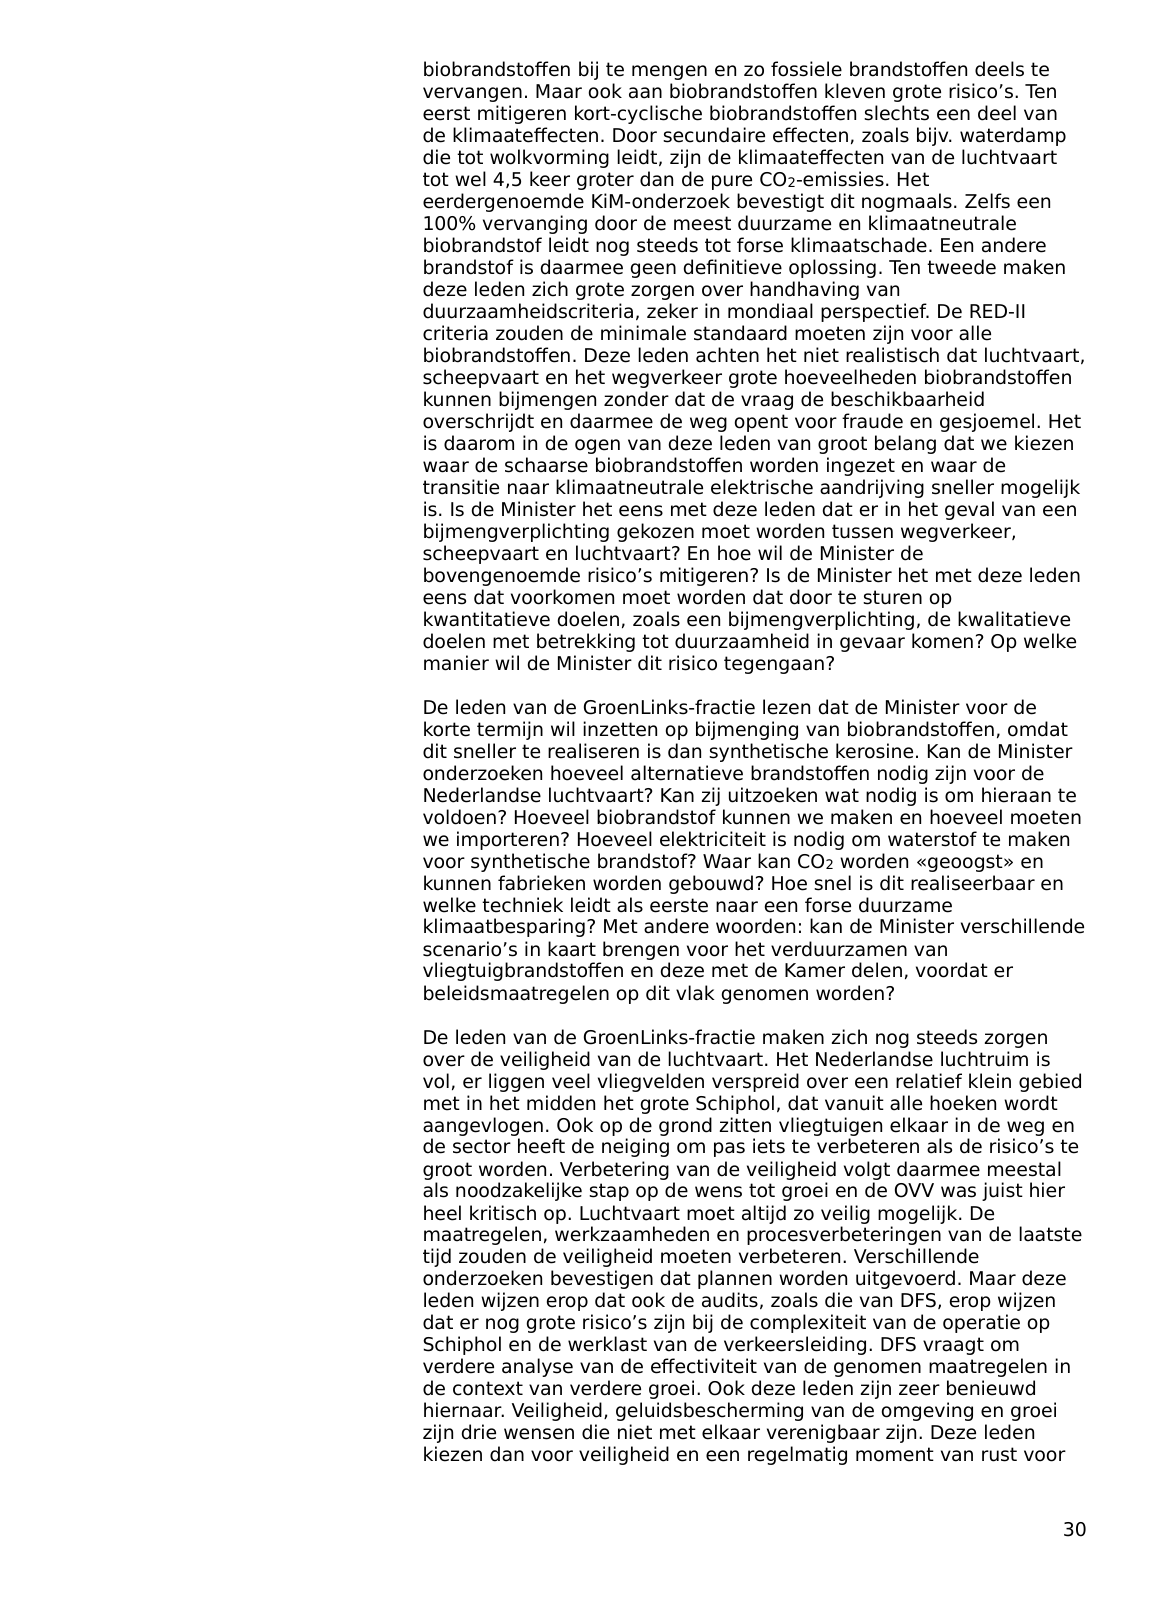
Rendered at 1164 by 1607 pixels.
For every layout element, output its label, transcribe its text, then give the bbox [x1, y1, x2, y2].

text De leden van de GroenLinks-fractie lezen dat de Minister voor de korte termijn wil inzetten op bijmenging van biobrandstoffen, omdat dit sneller te realiseren is dan synthetische kerosine. Kan de Minister onderzoeken hoeveel alternatieve brandstoffen nodig zijn voor de Nederlandse luchtvaart? Kan zij uitzoeken wat nodig is om hieraan te voldoen? Hoeveel biobrandstof kunnen we maken en hoeveel moeten we importeren? Hoeveel elektriciteit is nodig om waterstof te maken voor synthetische brandstof? Waar kan CO2 worden «geoogst» en kunnen fabrieken worden gebouwd? Hoe snel is dit realiseerbaar en welke techniek leidt als eerste naar een forse duurzame klimaatbesparing? Met andere woorden: kan de Minister verschillende scenario’s in kaart brengen voor het verduurzamen van vliegtuigbrandstoffen en deze met de Kamer delen, voordat er beleidsmaatregelen op dit vlak genomen worden? [422, 697, 1087, 1004]
text De leden van de GroenLinks-fractie maken zich nog steeds zorgen over de veiligheid van de luchtvaart. Het Nederlandse luchtruim is vol, er liggen veel vliegvelden verspreid over een relatief klein gebied met in het midden het grote Schiphol, dat vanuit alle hoeken wordt aangevlogen. Ook op de grond zitten vliegtuigen elkaar in de weg en de sector heeft de neiging om pas iets te verbeteren als de risico’s te groot worden. Verbetering van de veiligheid volgt daarmee meestal als noodzakelijke stap op de wens tot groei en de OVV was juist hier heel kritisch op. Luchtvaart moet altijd zo veilig mogelijk. De maatregelen, werkzaamheden en procesverbeteringen van de laatste tijd zouden de veiligheid moeten verbeteren. Verschillende onderzoeken bevestigen dat plannen worden uitgevoerd. Maar deze leden wijzen erop dat ook de audits, zoals die van DFS, erop wijzen dat er nog grote risico’s zijn bij de complexiteit van de operatie op Schiphol en de werklast van de verkeersleiding. DFS vraagt om verdere analyse van de effectiviteit van de genomen maatregelen in de context van verdere groei. Ook deze leden zijn zeer benieuwd hiernaar. Veiligheid, geluidsbescherming van de omgeving en groei zijn drie wensen die niet met elkaar verenigbaar zijn. Deze leden kiezen dan voor veiligheid en een regelmatig moment van rust voor [422, 1027, 1087, 1466]
text biobrandstoffen bij te mengen en zo fossiele brandstoffen deels te vervangen. Maar ook aan biobrandstoffen kleven grote risico’s. Ten eerst mitigeren kort-cyclische biobrandstoffen slechts een deel van de klimaateffecten. Door secundaire effecten, zoals bijv. waterdamp die tot wolkvorming leidt, zijn de klimaateffecten van de luchtvaart tot wel 4,5 keer groter dan de pure CO2-emissies. Het eerdergenoemde KiM-onderzoek bevestigt dit nogmaals. Zelfs een 100% vervanging door de meest duurzame en klimaatneutrale biobrandstof leidt nog steeds tot forse klimaatschade. Een andere brandstof is daarmee geen definitieve oplossing. Ten tweede maken deze leden zich grote zorgen over handhaving van duurzaamheidscriteria, zeker in mondiaal perspectief. De RED-II criteria zouden de minimale standaard moeten zijn voor alle biobrandstoffen. Deze leden achten het niet realistisch dat luchtvaart, scheepvaart en het wegverkeer grote hoeveelheden biobrandstoffen kunnen bijmengen zonder dat de vraag de beschikbaarheid overschrijdt en daarmee de weg opent voor fraude en gesjoemel. Het is daarom in de ogen van deze leden van groot belang dat we kiezen waar de schaarse biobrandstoffen worden ingezet en waar de transitie naar klimaatneutrale elektrische aandrijving sneller mogelijk is. Is de Minister het eens met deze leden dat er in het geval van een bijmengverplichting gekozen moet worden tussen wegverkeer, scheepvaart en luchtvaart? En hoe wil de Minister de bovengenoemde risico’s mitigeren? Is de Minister het met deze leden eens dat voorkomen moet worden dat door te sturen op kwantitatieve doelen, zoals een bijmengverplichting, de kwalitatieve doelen met betrekking tot duurzaamheid in gevaar komen? Op welke manier wil de Minister dit risico tegengaan? [422, 59, 1087, 674]
